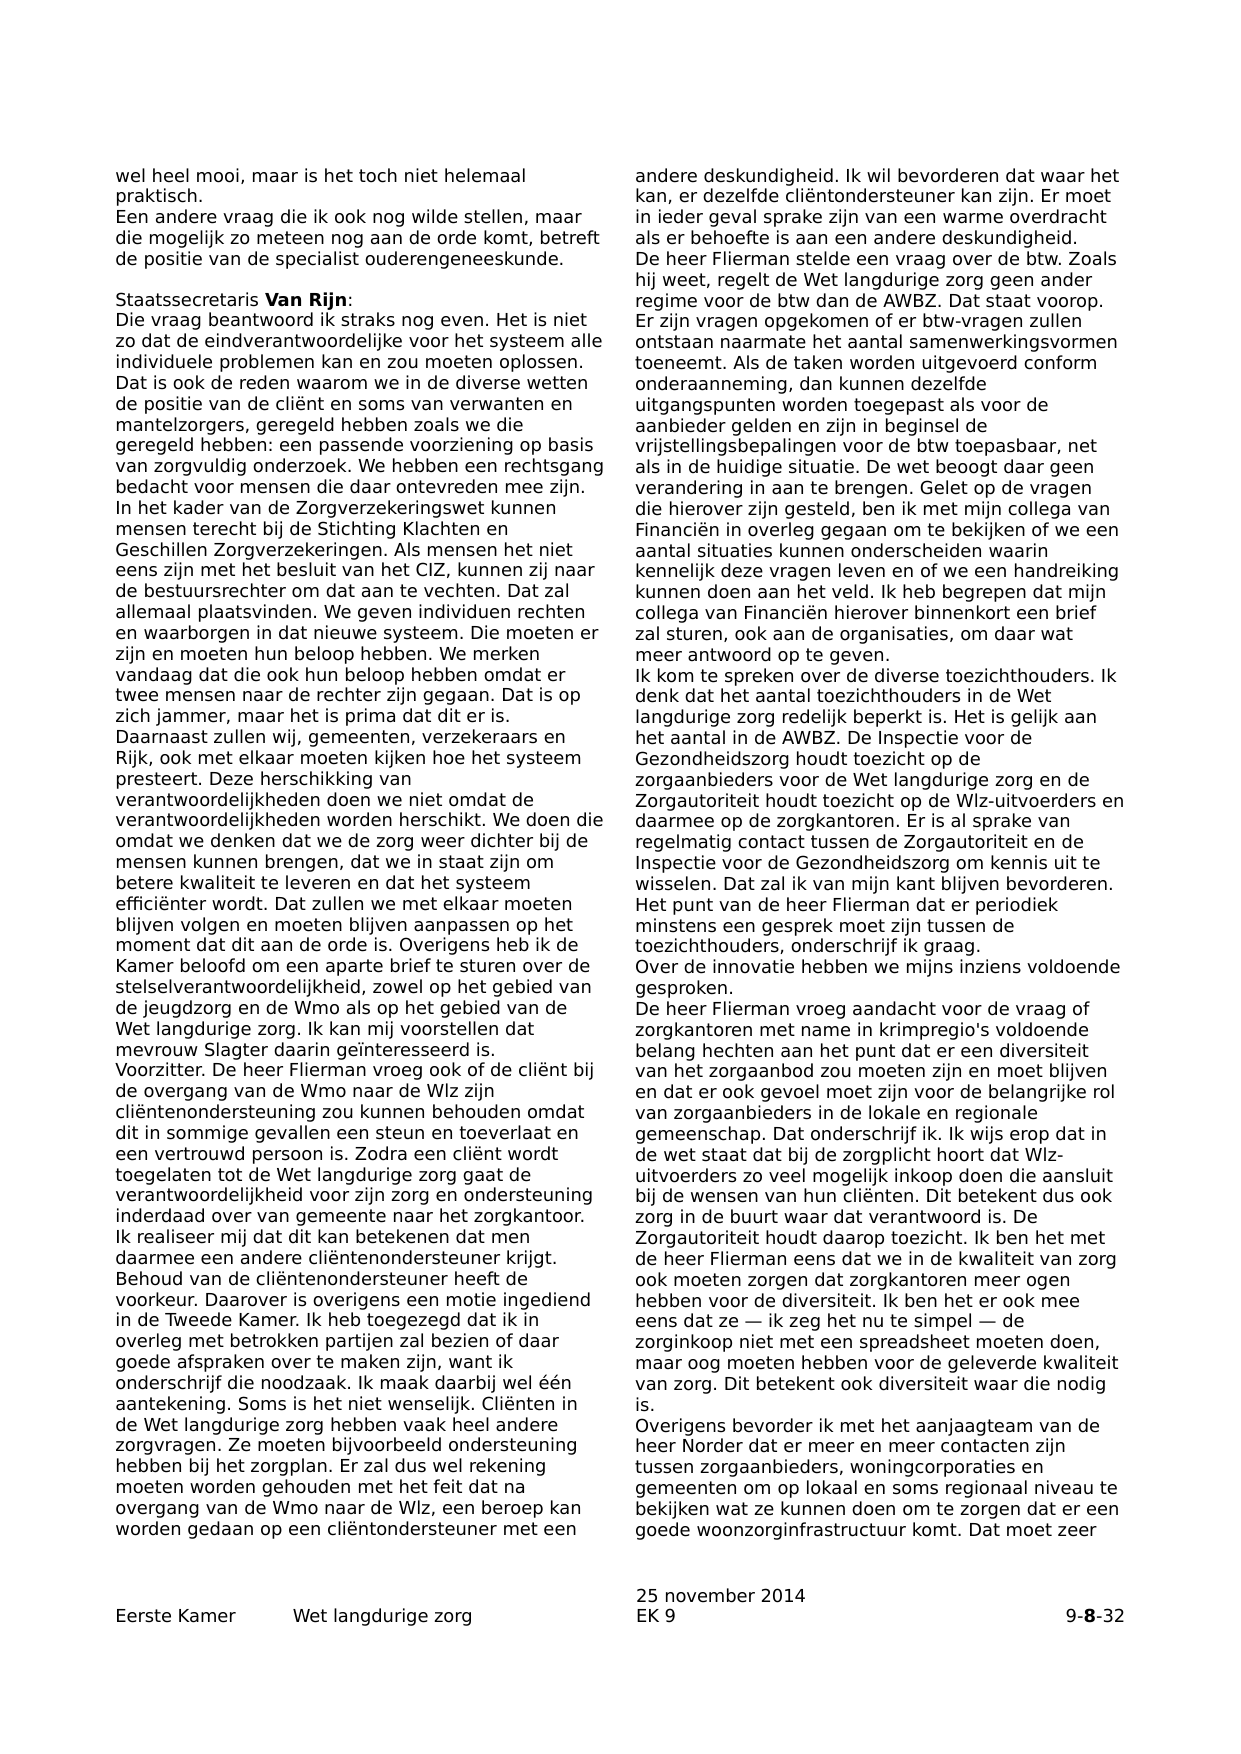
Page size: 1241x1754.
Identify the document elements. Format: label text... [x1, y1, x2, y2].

text Voorzitter. De heer Flierman vroeg ook of de cliënt bij de overgang van de Wmo naar de Wlz zijn cliëntenondersteuning zou kunnen behouden omdat dit in sommige gevallen een steun en toeverlaat en een vertrouwd persoon is. Zodra een cliënt wordt toegelaten tot de Wet langdurige zorg gaat de verantwoordelijkheid voor zijn zorg en ondersteuning inderdaad over van gemeente naar het zorgkantoor. Ik realiseer mij dat dit kan betekenen dat men daarmee een andere cliëntenondersteuner krijgt. Behoud van de cliëntenondersteuner heeft de voorkeur. Daarover is overigens een motie ingediend in de Tweede Kamer. Ik heb toegezegd dat ik in overleg met betrokken partijen zal bezien of daar goede afspraken over te maken zijn, want ik onderschrijf die noodzaak. Ik maak daarbij wel één aantekening. Soms is het niet wenselijk. Cliënten in de Wet langdurige zorg hebben vaak heel andere zorgvragen. Ze moeten bijvoorbeeld ondersteuning hebben bij het zorgplan. Er zal dus wel rekening moeten worden gehouden met het feit dat na overgang van de Wmo naar de Wlz, een beroep kan worden gedaan op een cliëntondersteuner met een [115, 1060, 605, 1539]
text andere deskundigheid. Ik wil bevorderen dat waar het kan, er dezelfde cliëntondersteuner kan zijn. Er moet in ieder geval sprake zijn van een warme overdracht als er behoefte is aan een andere deskundigheid. [635, 165, 1125, 249]
text wel heel mooi, maar is het toch niet helemaal praktisch. [115, 165, 605, 207]
text Staatssecretaris Van Rijn: [115, 289, 605, 310]
text De heer Flierman vroeg aandacht voor de vraag of zorgkantoren met name in krimpregio's voldoende belang hechten aan het punt dat er een diversiteit van het zorgaanbod zou moeten zijn en moet blijven en dat er ook gevoel moet zijn voor de belangrijke rol van zorgaanbieders in de lokale en regionale gemeenschap. Dat onderschrijf ik. Ik wijs erop dat in de wet staat dat bij de zorgplicht hoort dat Wlz-uitvoerders zo veel mogelijk inkoop doen die aansluit bij de wensen van hun cliënten. Dit betekent dus ook zorg in de buurt waar dat verantwoord is. De Zorgautoriteit houdt daarop toezicht. Ik ben het met de heer Flierman eens dat we in de kwaliteit van zorg ook moeten zorgen dat zorgkantoren meer ogen hebben voor de diversiteit. Ik ben het er ook mee eens dat ze — ik zeg het nu te simpel — de zorginkoop niet met een spreadsheet moeten doen, maar oog moeten hebben voor de geleverde kwaliteit van zorg. Dit betekent ook diversiteit waar die nodig is. [635, 999, 1125, 1415]
text Over de innovatie hebben we mijns inziens voldoende gesproken. [635, 957, 1125, 999]
text Die vraag beantwoord ik straks nog even. Het is niet zo dat de eindverantwoordelijke voor het systeem alle individuele problemen kan en zou moeten oplossen. Dat is ook de reden waarom we in de diverse wetten de positie van de cliënt en soms van verwanten en mantelzorgers, geregeld hebben zoals we die geregeld hebben: een passende voorziening op basis van zorgvuldig onderzoek. We hebben een rechtsgang bedacht voor mensen die daar ontevreden mee zijn. In het kader van de Zorgverzekeringswet kunnen mensen terecht bij de Stichting Klachten en Geschillen Zorgverzekeringen. Als mensen het niet eens zijn met het besluit van het CIZ, kunnen zij naar de bestuursrechter om dat aan te vechten. Dat zal allemaal plaatsvinden. We geven individuen rechten en waarborgen in dat nieuwe systeem. Die moeten er zijn en moeten hun beloop hebben. We merken vandaag dat die ook hun beloop hebben omdat er twee mensen naar de rechter zijn gegaan. Dat is op zich jammer, maar het is prima dat dit er is. Daarnaast zullen wij, gemeenten, verzekeraars en Rijk, ook met elkaar moeten kijken hoe het systeem presteert. Deze herschikking van verantwoordelijkheden doen we niet omdat de verantwoordelijkheden worden herschikt. We doen die omdat we denken dat we de zorg weer dichter bij de mensen kunnen brengen, dat we in staat zijn om betere kwaliteit te leveren en dat het systeem efficiënter wordt. Dat zullen we met elkaar moeten blijven volgen en moeten blijven aanpassen op het moment dat dit aan de orde is. Overigens heb ik de Kamer beloofd om een aparte brief te sturen over de stelselverantwoordelijkheid, zowel op het gebied van de jeugdzorg en de Wmo als op het gebied van de Wet langdurige zorg. Ik kan mij voorstellen dat mevrouw Slagter daarin geïnteresseerd is. [115, 310, 605, 1060]
text Ik kom te spreken over de diverse toezichthouders. Ik denk dat het aantal toezichthouders in de Wet langdurige zorg redelijk beperkt is. Het is gelijk aan het aantal in de AWBZ. De Inspectie voor de Gezondheidszorg houdt toezicht op de zorgaanbieders voor de Wet langdurige zorg en de Zorgautoriteit houdt toezicht op de Wlz-uitvoerders en daarmee op de zorgkantoren. Er is al sprake van regelmatig contact tussen de Zorgautoriteit en de Inspectie voor de Gezondheidszorg om kennis uit te wisselen. Dat zal ik van mijn kant blijven bevorderen. Het punt van de heer Flierman dat er periodiek minstens een gesprek moet zijn tussen de toezichthouders, onderschrijf ik graag. [635, 665, 1125, 957]
text Een andere vraag die ik ook nog wilde stellen, maar die mogelijk zo meteen nog aan de orde komt, betreft de positie van de specialist ouderengeneeskunde. [115, 207, 605, 269]
text Overigens bevorder ik met het aanjaagteam van de heer Norder dat er meer en meer contacten zijn tussen zorgaanbieders, woningcorporaties en gemeenten om op lokaal en soms regionaal niveau te bekijken wat ze kunnen doen om te zorgen dat er een goede woonzorginfrastructuur komt. Dat moet zeer [635, 1415, 1125, 1540]
text De heer Flierman stelde een vraag over de btw. Zoals hij weet, regelt de Wet langdurige zorg geen ander regime voor de btw dan de AWBZ. Dat staat voorop. Er zijn vragen opgekomen of er btw-vragen zullen ontstaan naarmate het aantal samenwerkingsvormen toeneemt. Als de taken worden uitgevoerd conform onderaanneming, dan kunnen dezelfde uitgangspunten worden toegepast als voor de aanbieder gelden en zijn in beginsel de vrijstellingsbepalingen voor de btw toepasbaar, net als in de huidige situatie. De wet beoogt daar geen verandering in aan te brengen. Gelet op de vragen die hierover zijn gesteld, ben ik met mijn collega van Financiën in overleg gegaan om te bekijken of we een aantal situaties kunnen onderscheiden waarin kennelijk deze vragen leven en of we een handreiking kunnen doen aan het veld. Ik heb begrepen dat mijn collega van Financiën hierover binnenkort een brief zal sturen, ook aan de organisaties, om daar wat meer antwoord op te geven. [635, 249, 1125, 665]
